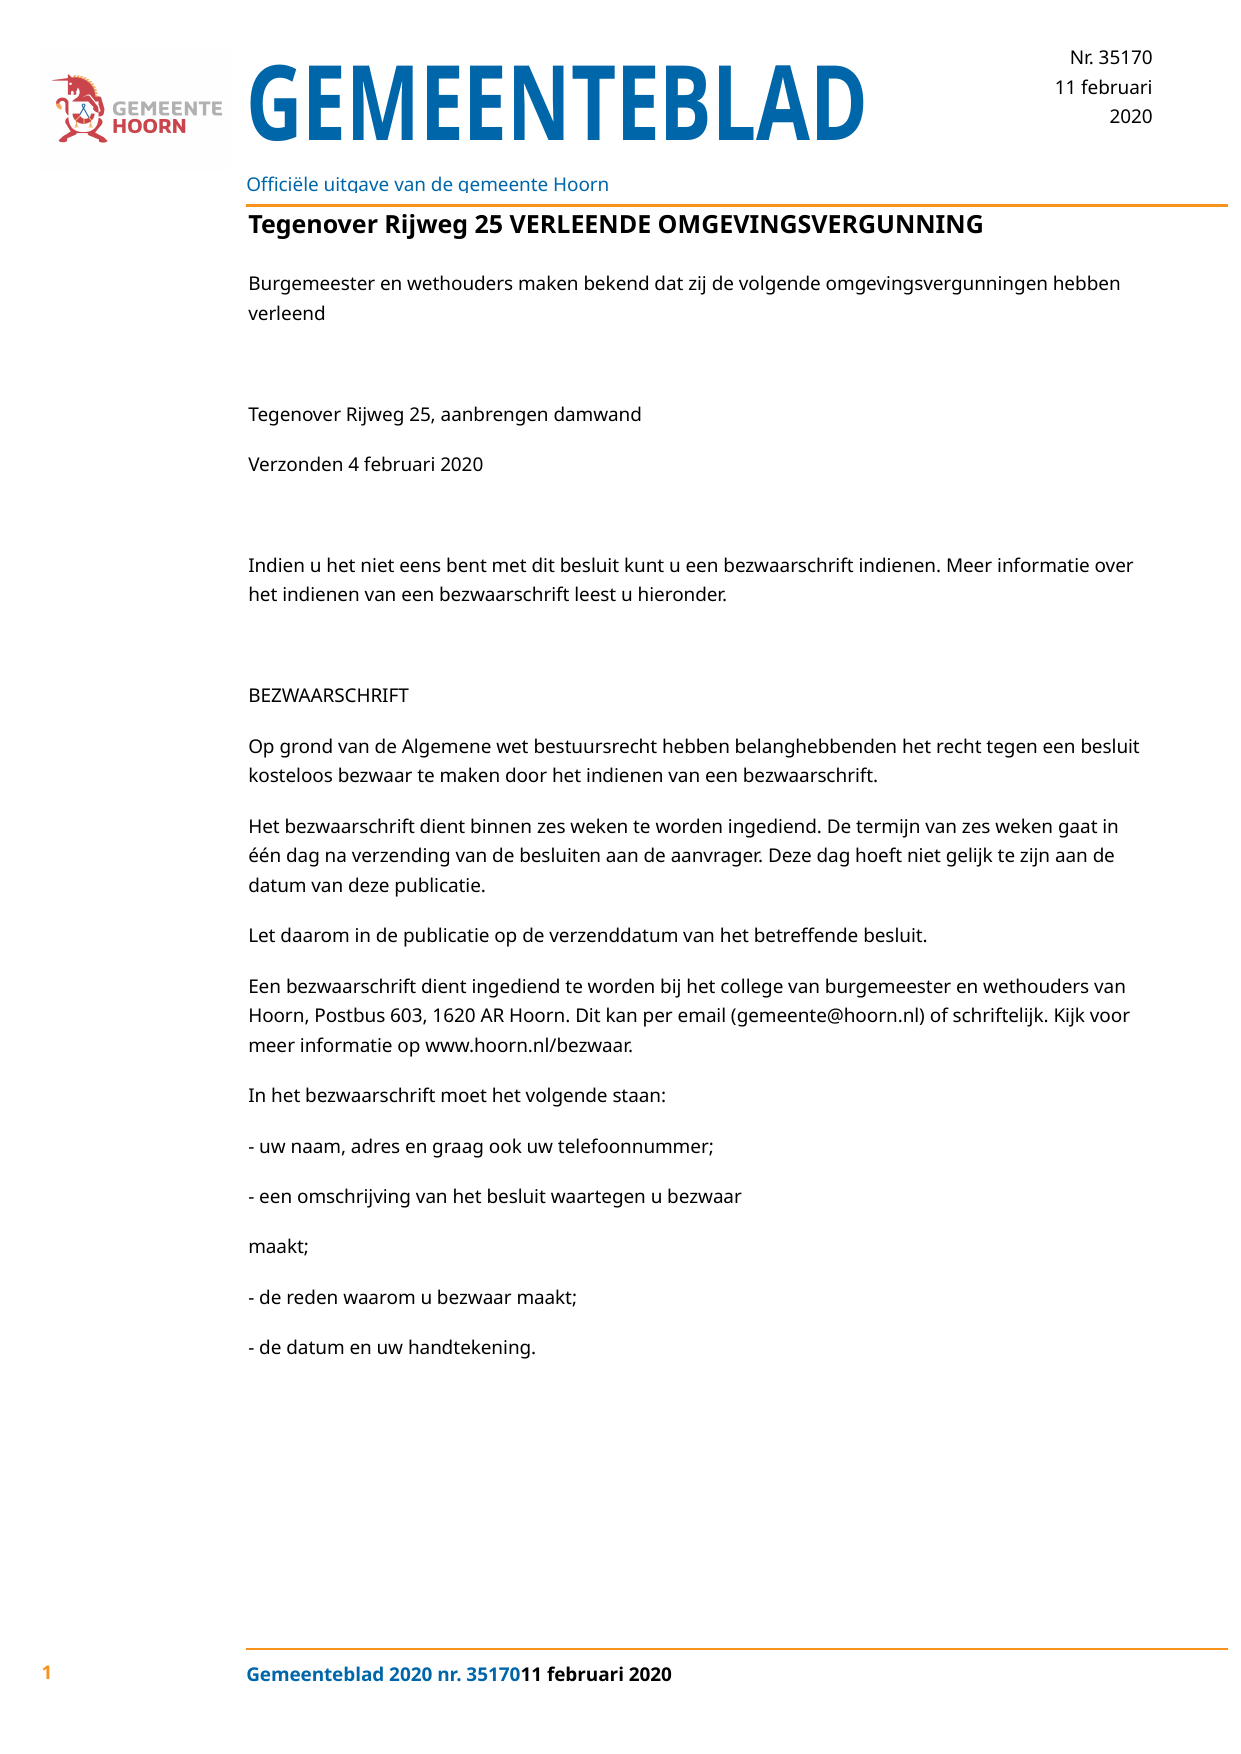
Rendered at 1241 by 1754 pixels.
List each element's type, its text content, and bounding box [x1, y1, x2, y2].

text Een bezwaarschrift dient ingediend te worden bij het college van burgemeester en wethouders van Hoorn, Postbus 603, 1620 AR Hoorn. Dit kan per email (gemeente@hoorn.nl) of schriftelijk. Kijk voor meer informatie op www.hoorn.nl/bezwaar. [248, 973, 1152, 1058]
text In het bezwaarschrift moet het volgende staan: [248, 1082, 1152, 1108]
text Indien u het niet eens bent met dit besluit kunt u een bezwaarschrift indienen. Meer informatie over het indienen van een bezwaarschrift leest u hieronder. [248, 552, 1152, 607]
text - de reden waarom u bezwaar maakt; [248, 1284, 1152, 1310]
text - uw naam, adres en graag ook uw telefoonnummer; [248, 1133, 1152, 1158]
picture [41, 47, 231, 172]
text BEZWAARSCHRIFT [248, 682, 1152, 708]
text Op grond van de Algemene wet bestuursrecht hebben belanghebbenden het recht tegen een besluit kosteloos bezwaar te maken door het indienen van een bezwaarschrift. [248, 733, 1152, 788]
text Burgemeester en wethouders maken bekend dat zij de volgende omgevingsvergunningen hebben verleend [248, 270, 1152, 326]
text - een omschrijving van het besluit waartegen u bezwaar [248, 1183, 1152, 1209]
text maakt; [248, 1234, 1152, 1259]
text Tegenover Rijweg 25 VERLEENDE OMGEVINGSVERGUNNING [248, 207, 1152, 241]
text Tegenover Rijweg 25, aanbrengen damwand [248, 401, 1152, 426]
text Let daarom in de publicatie op de verzenddatum van het betreffende besluit. [248, 922, 1152, 948]
text Het bezwaarschrift dient binnen zes weken te worden ingediend. De termijn van zes weken gaat in één dag na verzending van de besluiten aan de aanvrager. Deze dag hoeft niet gelijk te zijn aan de datum van deze publicatie. [248, 813, 1152, 898]
text Verzonden 4 februari 2020 [248, 451, 1152, 477]
text - de datum en uw handtekening. [248, 1334, 1152, 1360]
